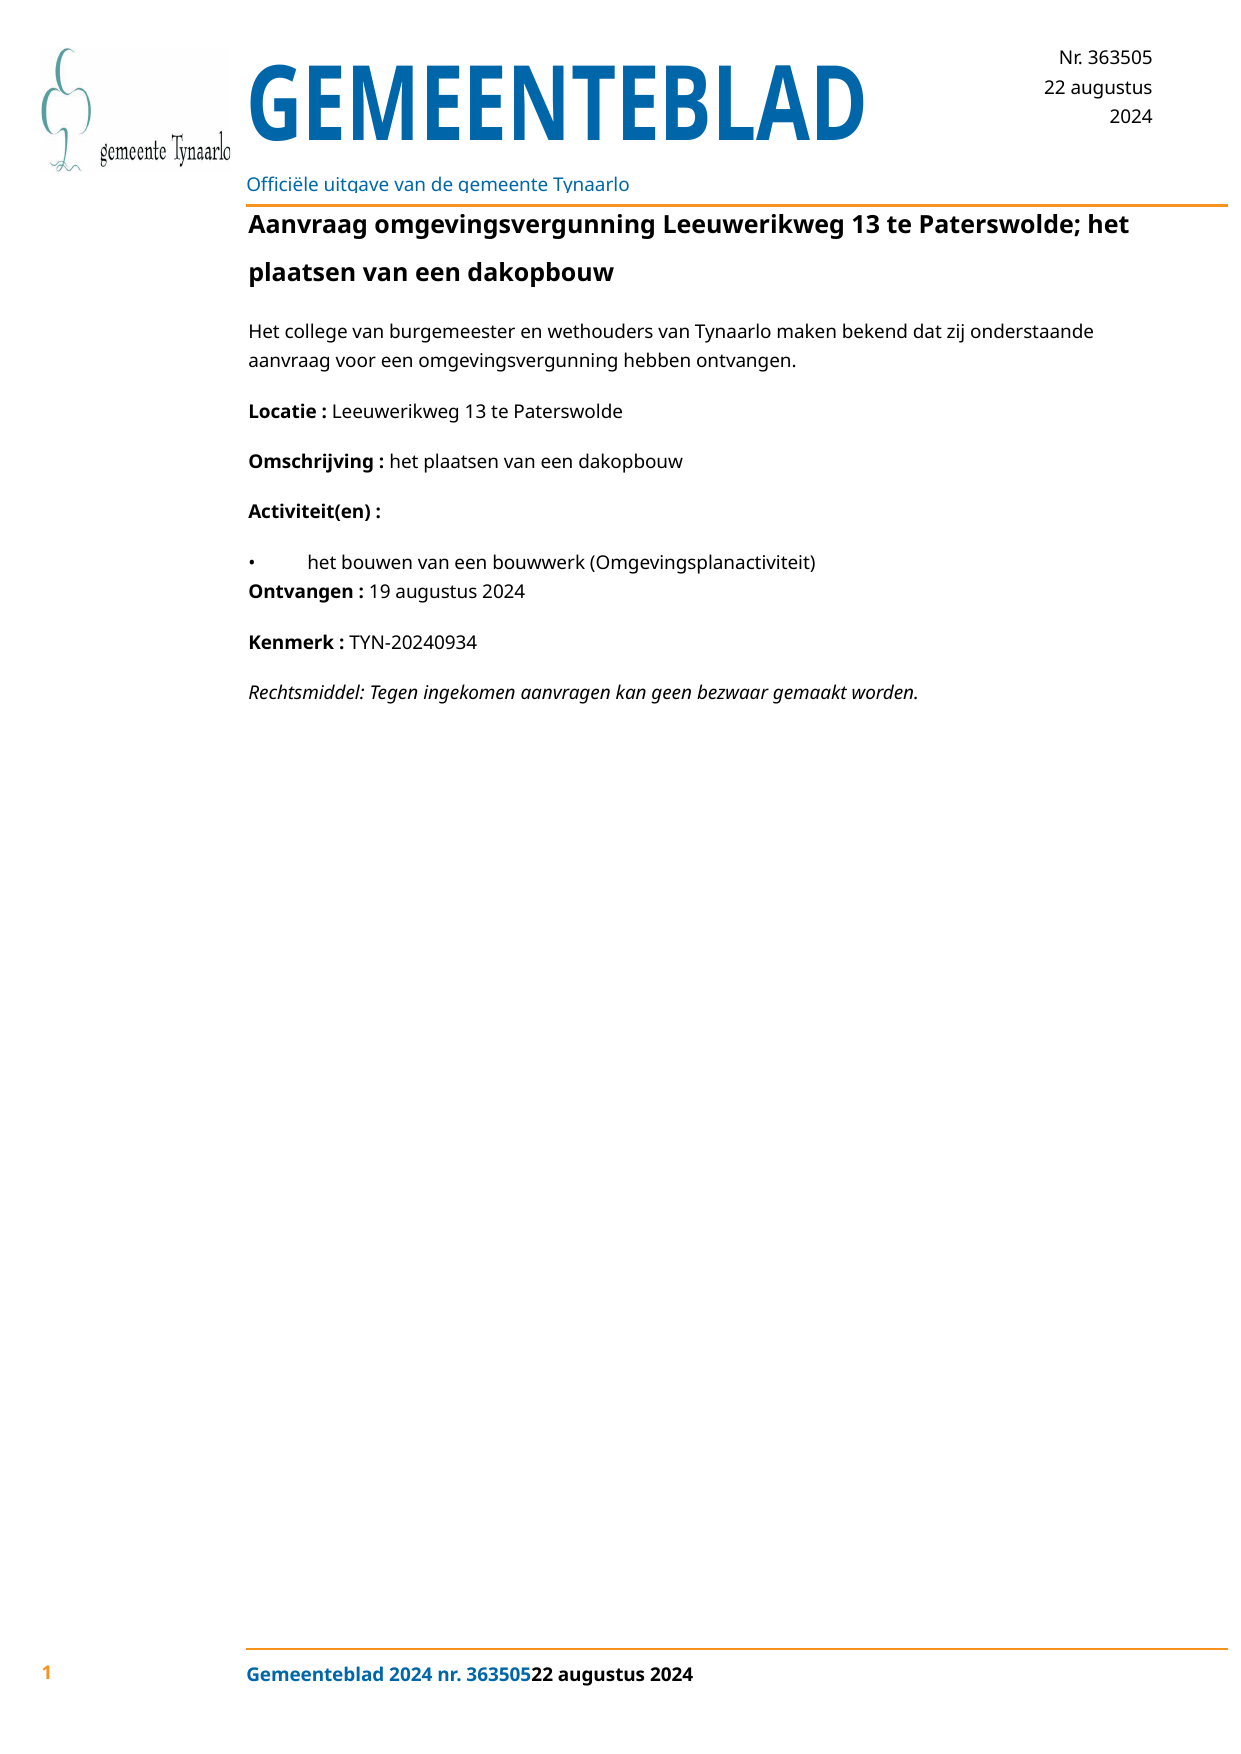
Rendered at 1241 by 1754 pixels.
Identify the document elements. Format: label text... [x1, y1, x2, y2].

text Kenmerk : TYN-20240934 [248, 629, 1152, 655]
text Locatie : Leeuwerikweg 13 te Paterswolde [248, 398, 1152, 424]
text Omschrijving : het plaatsen van een dakopbouw [248, 448, 1152, 474]
list het bouwen van een bouwwerk (Omgevingsplanactiviteit) [248, 549, 1152, 575]
text Aanvraag omgevingsvergunning Leeuwerikweg 13 te Paterswolde; het plaatsen van een dakopbouw [248, 207, 1152, 288]
text Rechtsmiddel: Tegen ingekomen aanvragen kan geen bezwaar gemaakt worden. [248, 679, 1152, 705]
text Ontvangen : 19 augustus 2024 [248, 579, 1152, 604]
text Het college van burgemeester en wethouders van Tynaarlo maken bekend dat zij onderstaande aanvraag voor een omgevingsvergunning hebben ontvangen. [248, 318, 1152, 373]
picture [41, 47, 231, 172]
text Activiteit(en) : [248, 499, 1152, 524]
